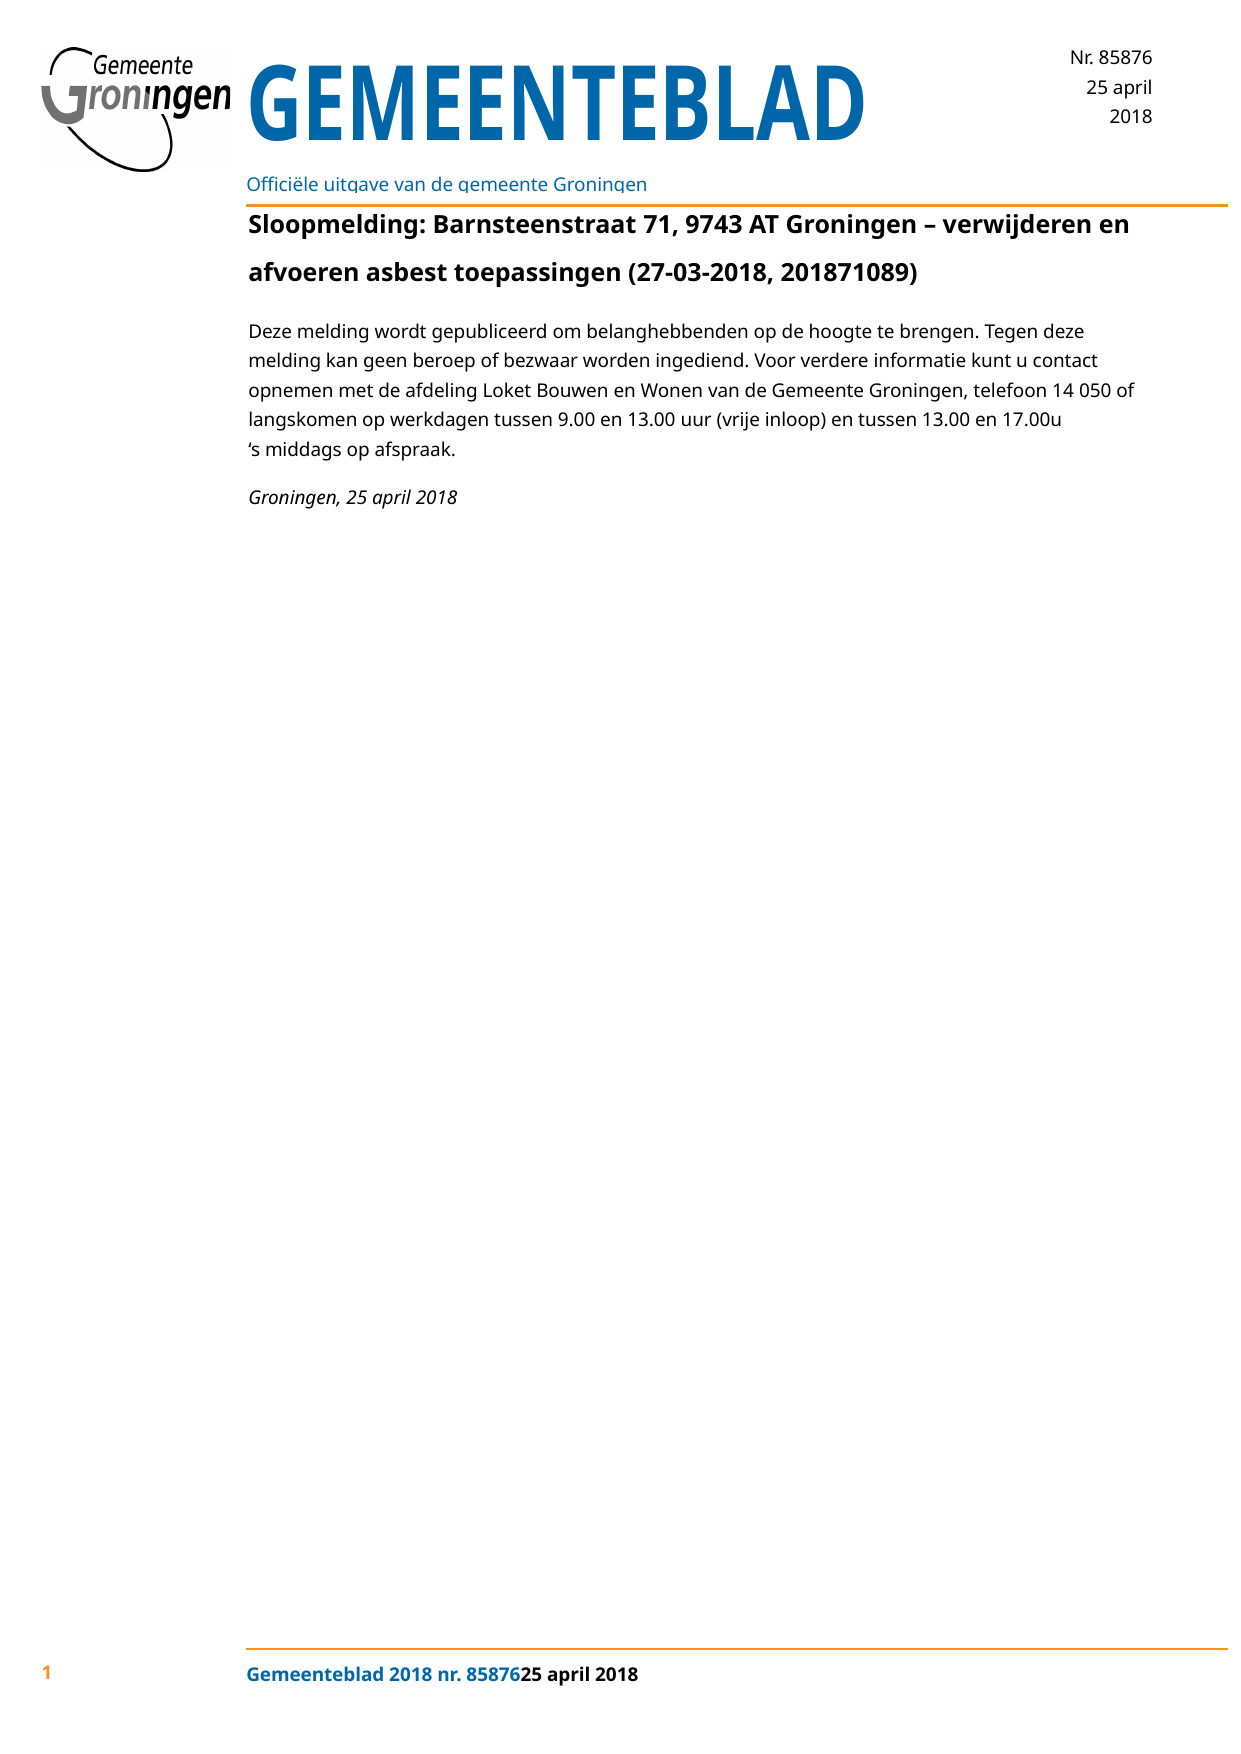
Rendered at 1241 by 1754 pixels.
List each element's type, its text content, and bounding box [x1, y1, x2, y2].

text Deze melding wordt gepubliceerd om belanghebbenden op de hoogte te brengen. Tegen deze melding kan geen beroep of bezwaar worden ingediend. Voor verdere informatie kunt u contact opnemen met de afdeling Loket Bouwen en Wonen van de Gemeente Groningen, telefoon 14 050 of langskomen op werkdagen tussen 9.00 en 13.00 uur (vrije inloop) en tussen 13.00 en 17.00u ‘s middags op afspraak. [248, 318, 1152, 462]
picture [41, 47, 231, 172]
text Groningen, 25 april 2018 [248, 484, 1152, 510]
text Sloopmelding: Barnsteenstraat 71, 9743 AT Groningen – verwijderen en afvoeren asbest toepassingen (27-03-2018, 201871089) [248, 207, 1152, 288]
